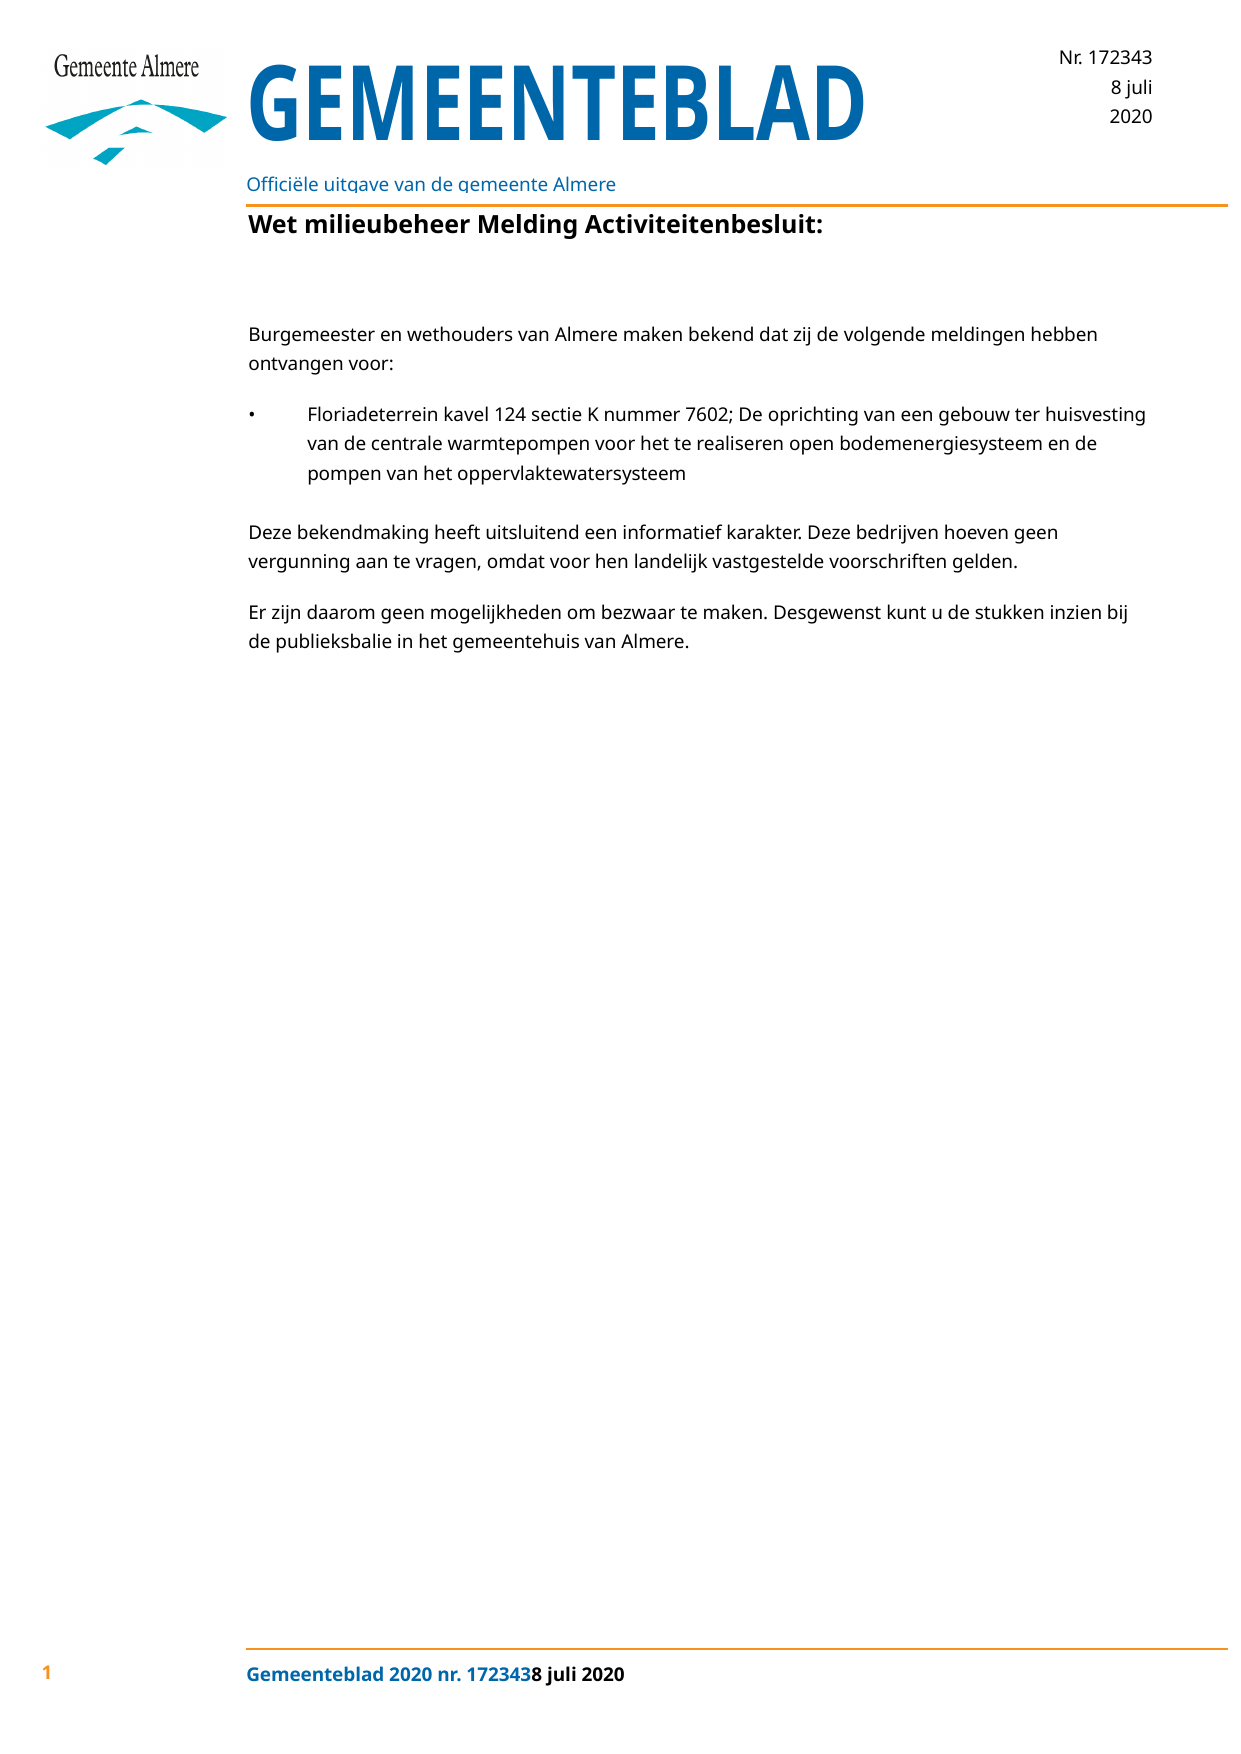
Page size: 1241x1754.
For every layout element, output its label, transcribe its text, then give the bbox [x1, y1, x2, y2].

text Deze bekendmaking heeft uitsluitend een informatief karakter. Deze bedrijven hoeven geen vergunning aan te vragen, omdat voor hen landelijk vastgestelde voorschriften gelden. [248, 519, 1152, 574]
list Floriadeterrein kavel 124 sectie K nummer 7602; De oprichting van een gebouw ter huisvesting van de centrale warmtepompen voor het te realiseren open bodemenergiesysteem en de pompen van het oppervlaktewatersysteem [248, 401, 1152, 486]
text Wet milieubeheer Melding Activiteitenbesluit: [248, 207, 1152, 241]
picture [41, 47, 231, 172]
text Er zijn daarom geen mogelijkheden om bezwaar te maken. Desgewenst kunt u de stukken inzien bij de publieksbalie in het gemeentehuis van Almere. [248, 599, 1152, 654]
text Burgemeester en wethouders van Almere maken bekend dat zij de volgende meldingen hebben ontvangen voor: [248, 321, 1152, 376]
